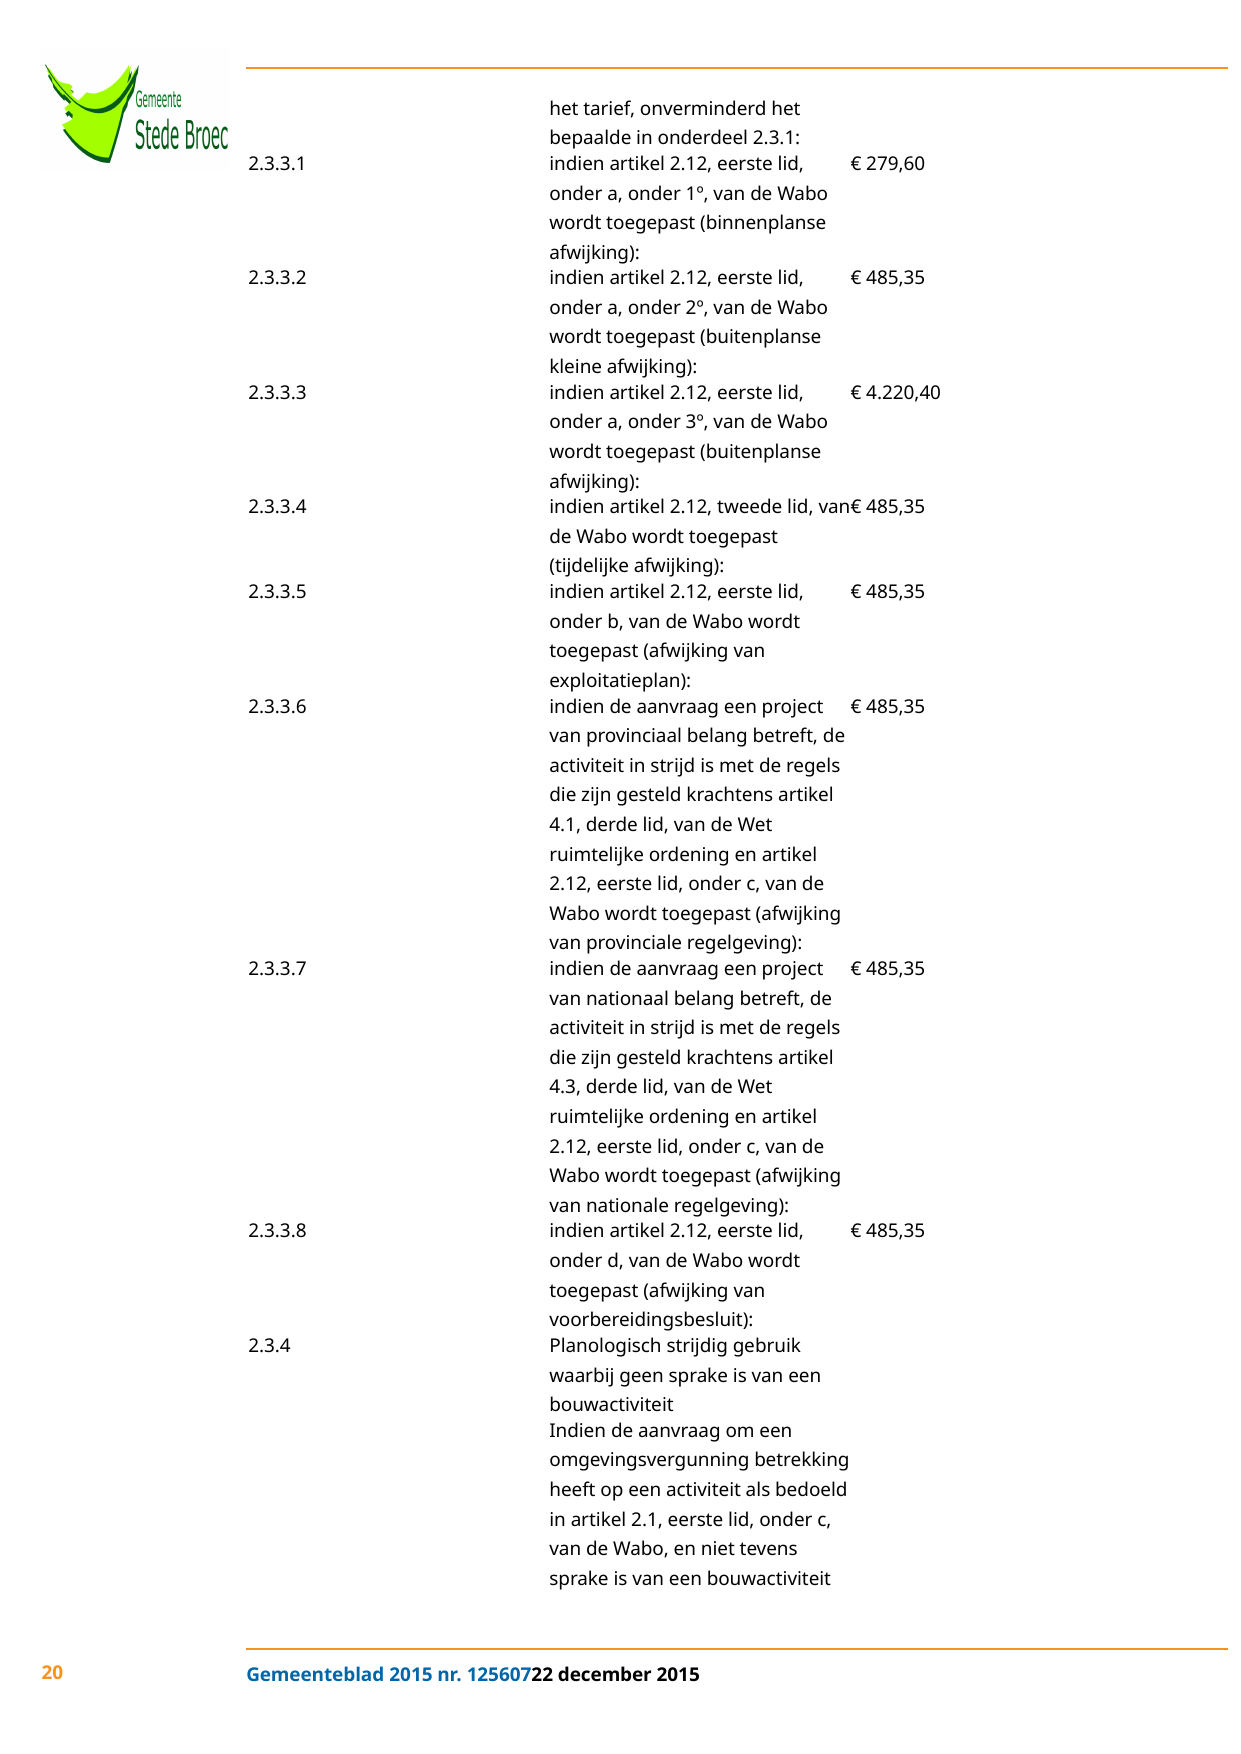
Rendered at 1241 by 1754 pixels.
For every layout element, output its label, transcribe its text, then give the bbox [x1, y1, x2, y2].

table_cell indien de aanvraag een project van nationaal belang betreft, de activiteit in strijd is met de regels die zijn gesteld krachtens artikel 4.3, derde lid, van de Wet ruimtelijke ordening en artikel 2.12, eerste lid, onder c, van de Wabo wordt toegepast (afwijking van nationale regelgeving): [549, 955, 850, 1218]
table_cell 2.3.3.7 [248, 955, 549, 1218]
table_cell 2.3.3.2 [248, 265, 549, 379]
table_cell 2.3.3.6 [248, 693, 549, 955]
table_cell € 485,35 [850, 1218, 1152, 1332]
table_cell € 485,35 [850, 265, 1152, 379]
table_cell 2.3.3.5 [248, 579, 549, 693]
table_cell indien artikel 2.12, eerste lid, onder a, onder 2º, van de Wabo wordt toegepast (buitenplanse kleine afwijking): [549, 265, 850, 379]
table_cell [850, 1332, 1152, 1417]
table_cell € 485,35 [850, 579, 1152, 693]
table_cell [248, 95, 549, 150]
table_cell € 485,35 [850, 494, 1152, 578]
table_cell 2.3.3.3 [248, 379, 549, 493]
table_cell indien artikel 2.12, eerste lid, onder b, van de Wabo wordt toegepast (afwijking van exploitatieplan): [549, 579, 850, 693]
table_cell 2.3.4 [248, 1332, 549, 1417]
table_cell € 4.220,40 [850, 379, 1152, 493]
table_cell indien artikel 2.12, tweede lid, van de Wabo wordt toegepast (tijdelijke afwijking): [549, 494, 850, 578]
table_cell indien artikel 2.12, eerste lid, onder d, van de Wabo wordt toegepast (afwijking van voorbereidingsbesluit): [549, 1218, 850, 1332]
table_cell 2.3.3.8 [248, 1218, 549, 1332]
table_cell [850, 1417, 1152, 1591]
table_cell 2.3.3.1 [248, 150, 549, 264]
table_cell indien de aanvraag een project van provinciaal belang betreft, de activiteit in strijd is met de regels die zijn gesteld krachtens artikel 4.1, derde lid, van de Wet ruimtelijke ordening en artikel 2.12, eerste lid, onder c, van de Wabo wordt toegepast (afwijking van provinciale regelgeving): [549, 693, 850, 955]
table_cell het tarief, onverminderd het bepaalde in onderdeel 2.3.1: [549, 95, 850, 150]
table_cell € 279,60 [850, 150, 1152, 264]
table_cell € 485,35 [850, 693, 1152, 955]
table_cell [850, 95, 1152, 150]
picture [41, 47, 231, 172]
table_cell 2.3.3.4 [248, 494, 549, 578]
table_cell Planologisch strijdig gebruik waarbij geen sprake is van een bouwactiviteit [549, 1332, 850, 1417]
table_cell Indien de aanvraag om een omgevingsvergunning betrekking heeft op een activiteit als bedoeld in artikel 2.1, eerste lid, onder c, van de Wabo, en niet tevens sprake is van een bouwactiviteit [549, 1417, 850, 1591]
table_cell [248, 1417, 549, 1591]
table_cell indien artikel 2.12, eerste lid, onder a, onder 3º, van de Wabo wordt toegepast (buitenplanse afwijking): [549, 379, 850, 493]
table_cell € 485,35 [850, 955, 1152, 1218]
table_cell indien artikel 2.12, eerste lid, onder a, onder 1º, van de Wabo wordt toegepast (binnenplanse afwijking): [549, 150, 850, 264]
